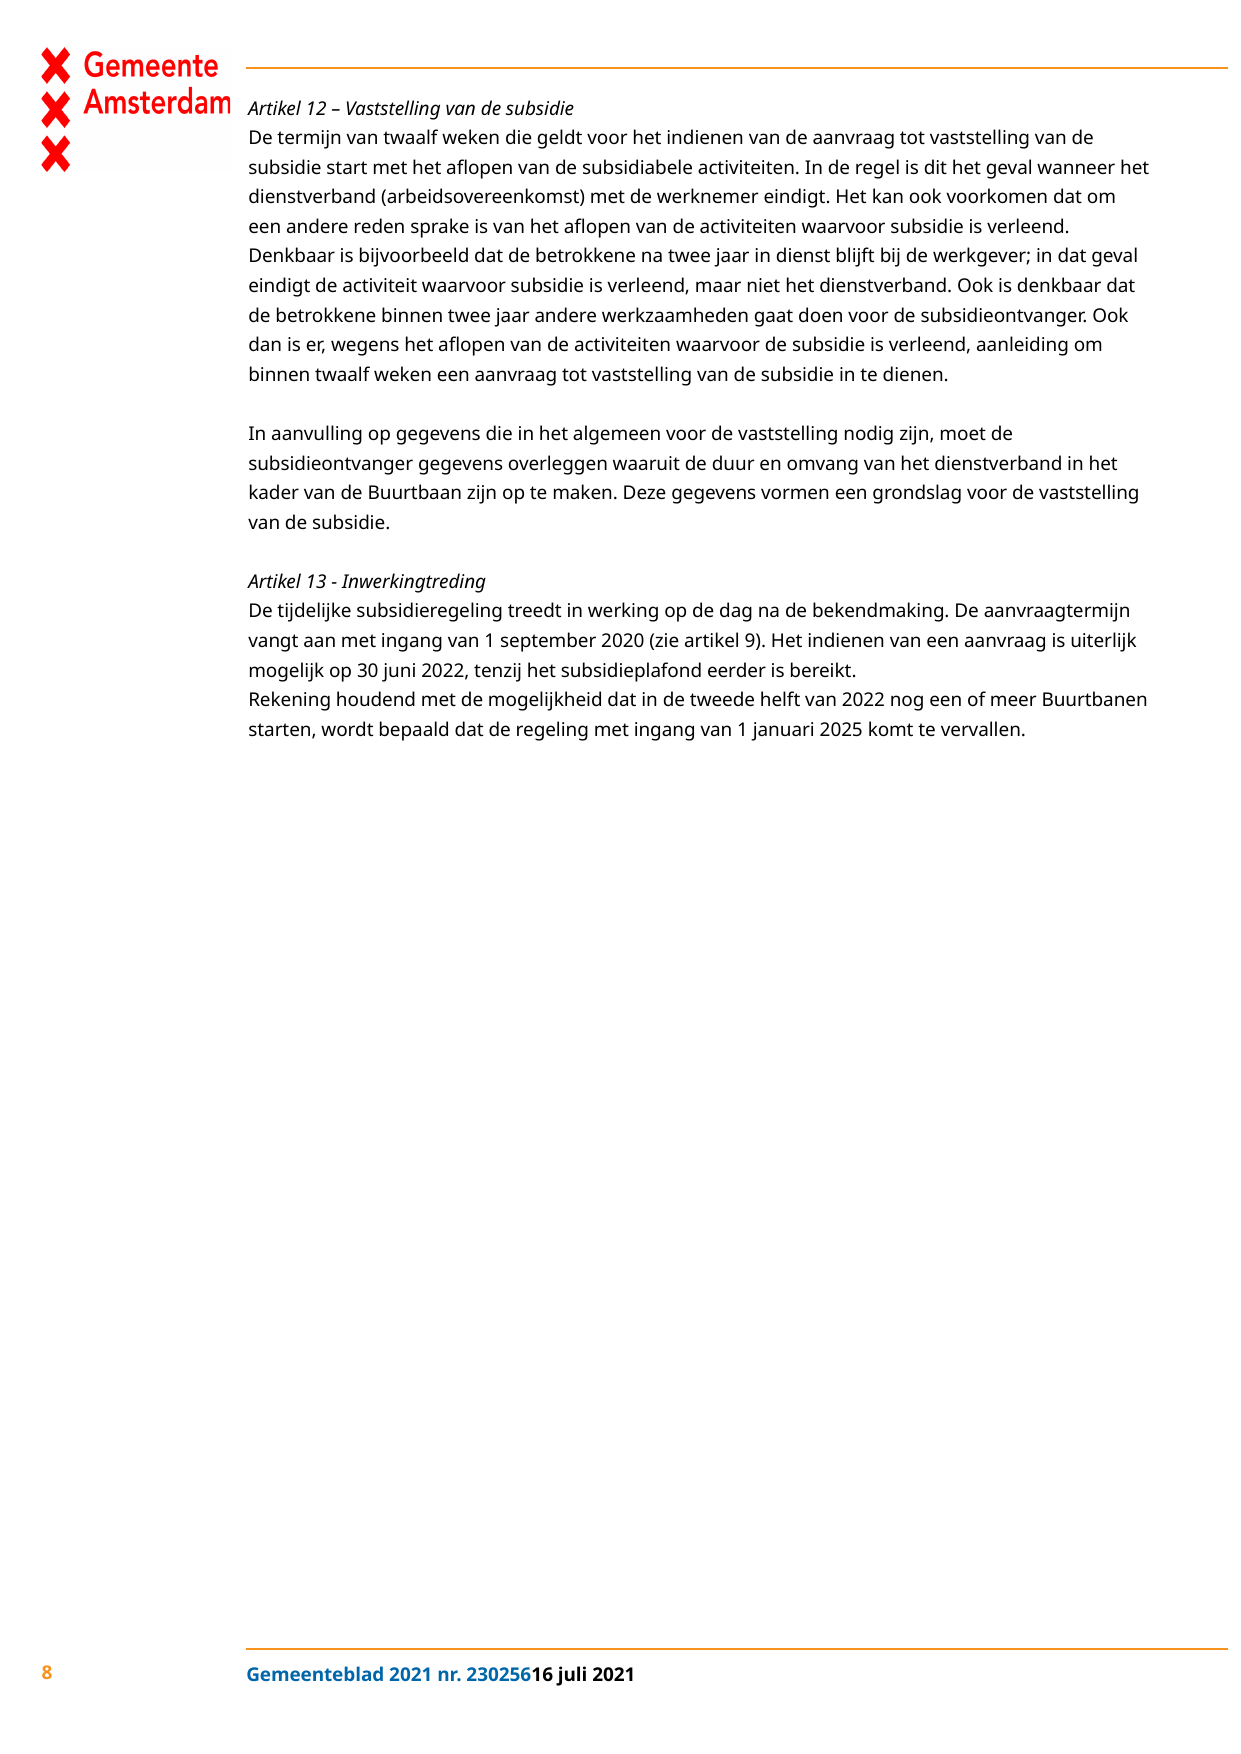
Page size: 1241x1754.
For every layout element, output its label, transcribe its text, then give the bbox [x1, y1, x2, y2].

text Artikel 12 – Vaststelling van de subsidie [248, 95, 1152, 121]
text In aanvulling op gegevens die in het algemeen voor de vaststelling nodig zijn, moet de subsidieontvanger gegevens overleggen waaruit de duur en omvang van het dienstverband in het kader van de Buurtbaan zijn op te maken. Deze gegevens vormen een grondslag voor de vaststelling van de subsidie. [248, 420, 1152, 535]
text De termijn van twaalf weken die geldt voor het indienen van de aanvraag tot vaststelling van de subsidie start met het aflopen van de subsidiabele activiteiten. In de regel is dit het geval wanneer het dienstverband (arbeidsovereenkomst) met de werknemer eindigt. Het kan ook voorkomen dat om een andere reden sprake is van het aflopen van de activiteiten waarvoor subsidie is verleend. Denkbaar is bijvoorbeeld dat de betrokkene na twee jaar in dienst blijft bij de werkgever; in dat geval eindigt de activiteit waarvoor subsidie is verleend, maar niet het dienstverband. Ook is denkbaar dat de betrokkene binnen twee jaar andere werkzaamheden gaat doen voor de subsidieontvanger. Ook dan is er, wegens het aflopen van de activiteiten waarvoor de subsidie is verleend, aanleiding om binnen twaalf weken een aanvraag tot vaststelling van de subsidie in te dienen. [248, 124, 1152, 387]
text Artikel 13 - Inwerkingtreding [248, 568, 1152, 594]
text De tijdelijke subsidieregeling treedt in werking op de dag na de bekendmaking. De aanvraagtermijn vangt aan met ingang van 1 september 2020 (zie artikel 9). Het indienen van een aanvraag is uiterlijk mogelijk op 30 juni 2022, tenzij het subsidieplafond eerder is bereikt. [248, 598, 1152, 683]
picture [41, 47, 231, 172]
text Rekening houdend met de mogelijkheid dat in de tweede helft van 2022 nog een of meer Buurtbanen starten, wordt bepaald dat de regeling met ingang van 1 januari 2025 komt te vervallen. [248, 686, 1152, 742]
